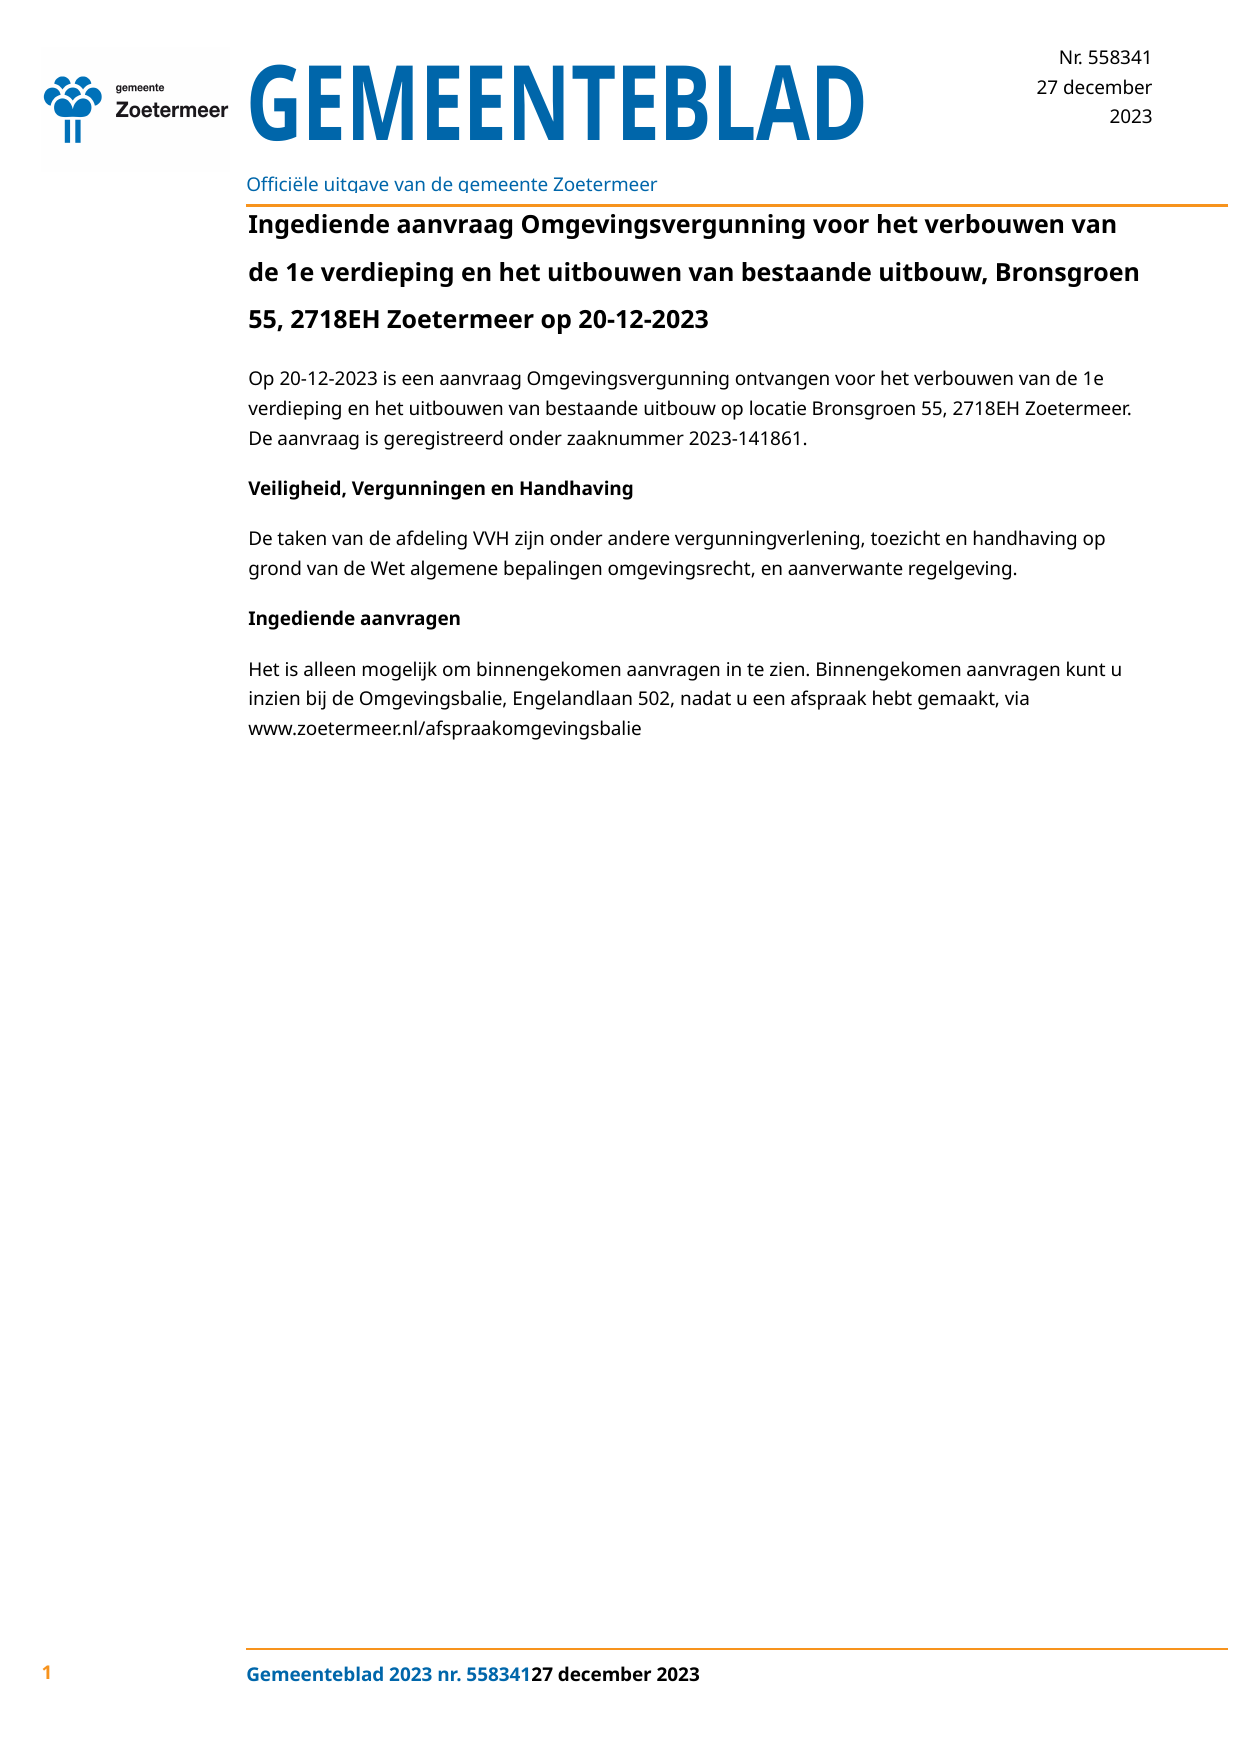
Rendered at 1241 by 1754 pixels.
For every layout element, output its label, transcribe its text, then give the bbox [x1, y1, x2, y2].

text Veiligheid, Vergunningen en Handhaving [248, 475, 1152, 501]
text De taken van de afdeling VVH zijn onder andere vergunningverlening, toezicht en handhaving op grond van de Wet algemene bepalingen omgevingsrecht, en aanverwante regelgeving. [248, 526, 1152, 581]
text Het is alleen mogelijk om binnengekomen aanvragen in te zien. Binnengekomen aanvragen kunt u inzien bij de Omgevingsbalie, Engelandlaan 502, nadat u een afspraak hebt gemaakt, via www.zoetermeer.nl/afspraakomgevingsbalie [248, 656, 1152, 741]
picture [41, 47, 231, 172]
text Ingediende aanvraag Omgevingsvergunning voor het verbouwen van de 1e verdieping en het uitbouwen van bestaande uitbouw, Bronsgroen 55, 2718EH Zoetermeer op 20-12-2023 [248, 207, 1152, 336]
text Op 20-12-2023 is een aanvraag Omgevingsvergunning ontvangen voor het verbouwen van de 1e verdieping en het uitbouwen van bestaande uitbouw op locatie Bronsgroen 55, 2718EH Zoetermeer. De aanvraag is geregistreerd onder zaaknummer 2023-141861. [248, 366, 1152, 450]
text Ingediende aanvragen [248, 606, 1152, 631]
